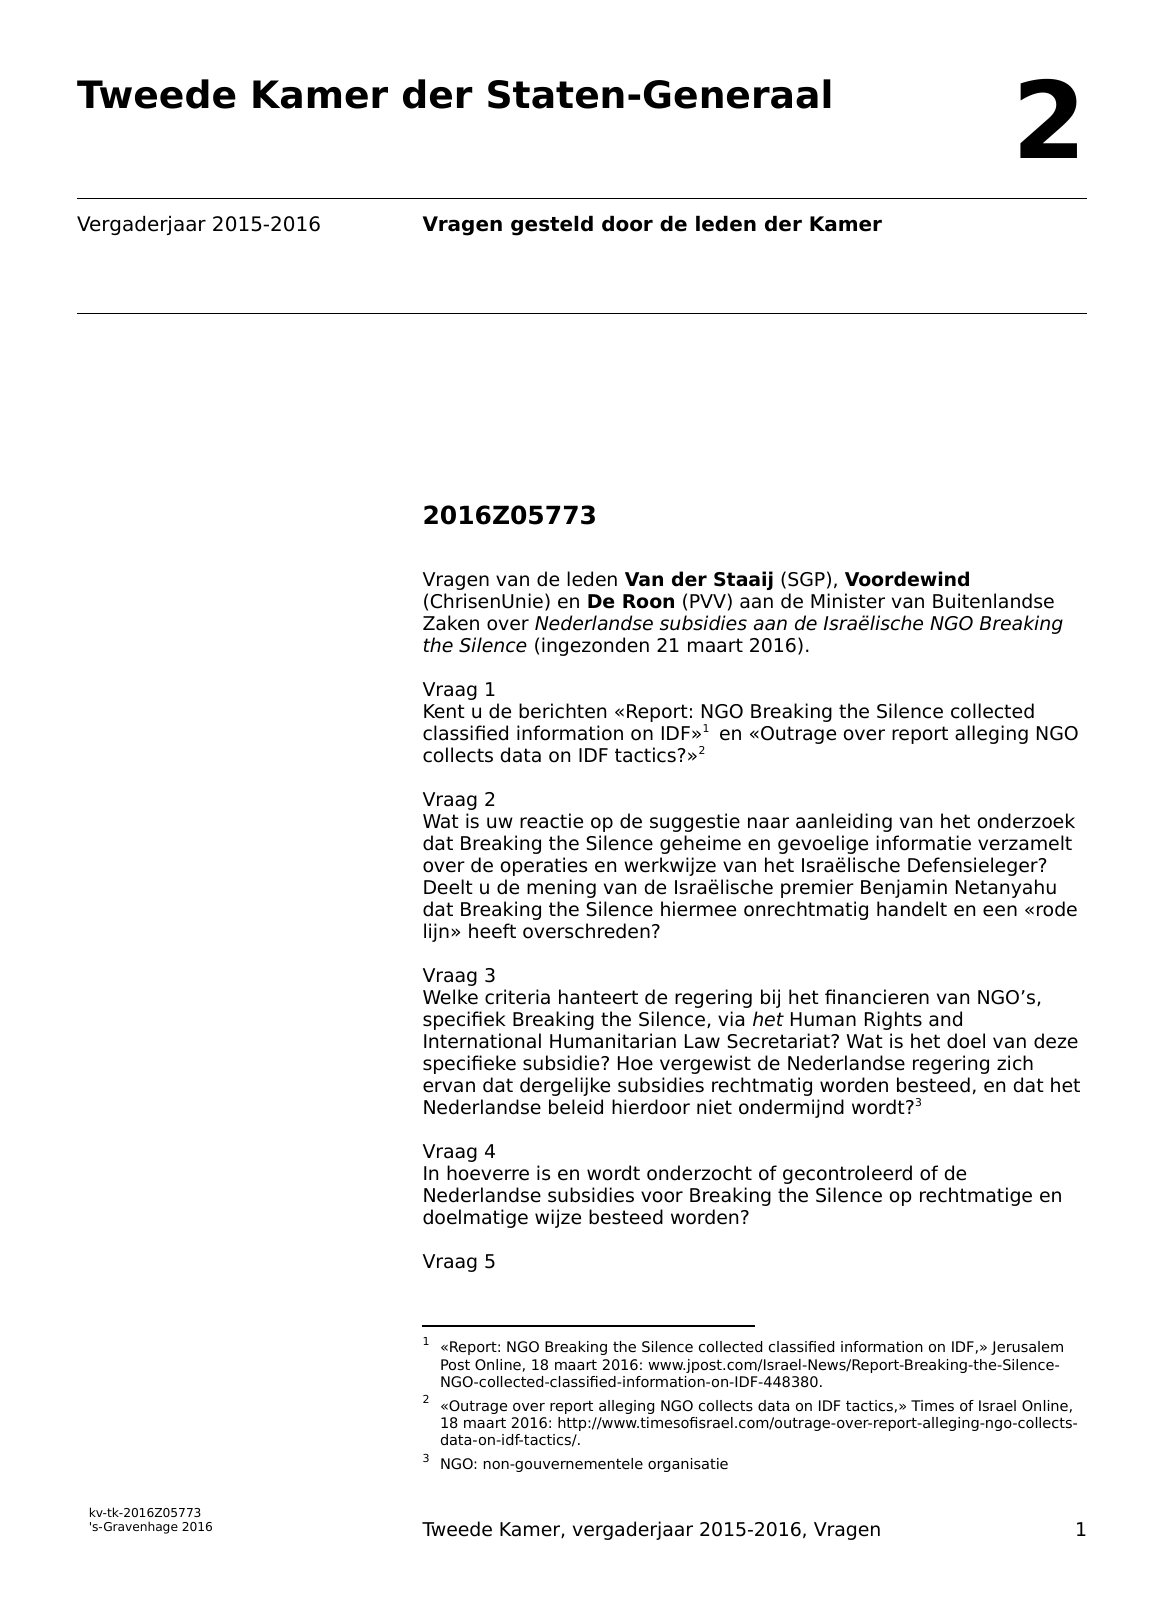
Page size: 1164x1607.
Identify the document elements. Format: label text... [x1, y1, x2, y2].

text «Report: NGO Breaking the Silence collected classified information on IDF,» Jerusalem Post Online, 18 maart 2016: www.jpost.com/Israel-News/Report-Breaking-the-Silence-NGO-collected-classified-information-on-IDF-448380. [422, 1335, 1087, 1391]
text 's-Gravenhage 2016 [88, 1520, 323, 1534]
text Vragen van de leden Van der Staaij (SGP), Voordewind (ChrisenUnie) en De Roon (PVV) aan de Minister van Buitenlandse Zaken over Nederlandse subsidies aan de Israëlische NGO Breaking the Silence (ingezonden 21 maart 2016). [422, 569, 1087, 657]
text Vraag 3 [422, 965, 1087, 987]
text Vraag 2 [422, 789, 1087, 811]
table_header 2 [886, 59, 1087, 198]
text kv-tk-2016Z05773 [88, 1506, 323, 1520]
text Vraag 1 [422, 679, 1087, 701]
table_cell Vragen gesteld door de leden der Kamer [422, 199, 1087, 313]
text Vraag 4 [422, 1141, 1087, 1163]
text «Outrage over report alleging NGO collects data on IDF tactics,» Times of Israel Online, 18 maart 2016: http://www.timesofisrael.com/outrage-over-report-alleging-ngo-collects-data-on-idf-tactics/. [422, 1393, 1087, 1449]
text NGO: non-gouvernementele organisatie [422, 1452, 1087, 1474]
text Kent u de berichten «Report: NGO Breaking the Silence collected classified information on IDF» en «Outrage over report alleging NGO collects data on IDF tactics?» [422, 701, 1087, 767]
text Welke criteria hanteert de regering bij het financieren van NGO’s, specifiek Breaking the Silence, via het Human Rights and International Humanitarian Law Secretariat? Wat is het doel van deze specifieke subsidie? Hoe vergewist de Nederlandse regering zich ervan dat dergelijke subsidies rechtmatig worden besteed, en dat het Nederlandse beleid hierdoor niet ondermijnd wordt? [422, 987, 1087, 1119]
text Wat is uw reactie op de suggestie naar aanleiding van het onderzoek dat Breaking the Silence geheime en gevoelige informatie verzamelt over de operaties en werkwijze van het Israëlische Defensieleger? Deelt u de mening van de Israëlische premier Benjamin Netanyahu dat Breaking the Silence hiermee onrechtmatig handelt en een «rode lijn» heeft overschreden? [422, 811, 1087, 943]
text In hoeverre is en wordt onderzocht of gecontroleerd of de Nederlandse subsidies voor Breaking the Silence op rechtmatige en doelmatige wijze besteed worden? [422, 1163, 1087, 1229]
text 2016Z05773 [422, 501, 1087, 531]
table_header Tweede Kamer der Staten-Generaal [77, 59, 886, 198]
table_cell Vergaderjaar 2015-2016 [77, 199, 422, 313]
text Vraag 5 [422, 1251, 1087, 1273]
